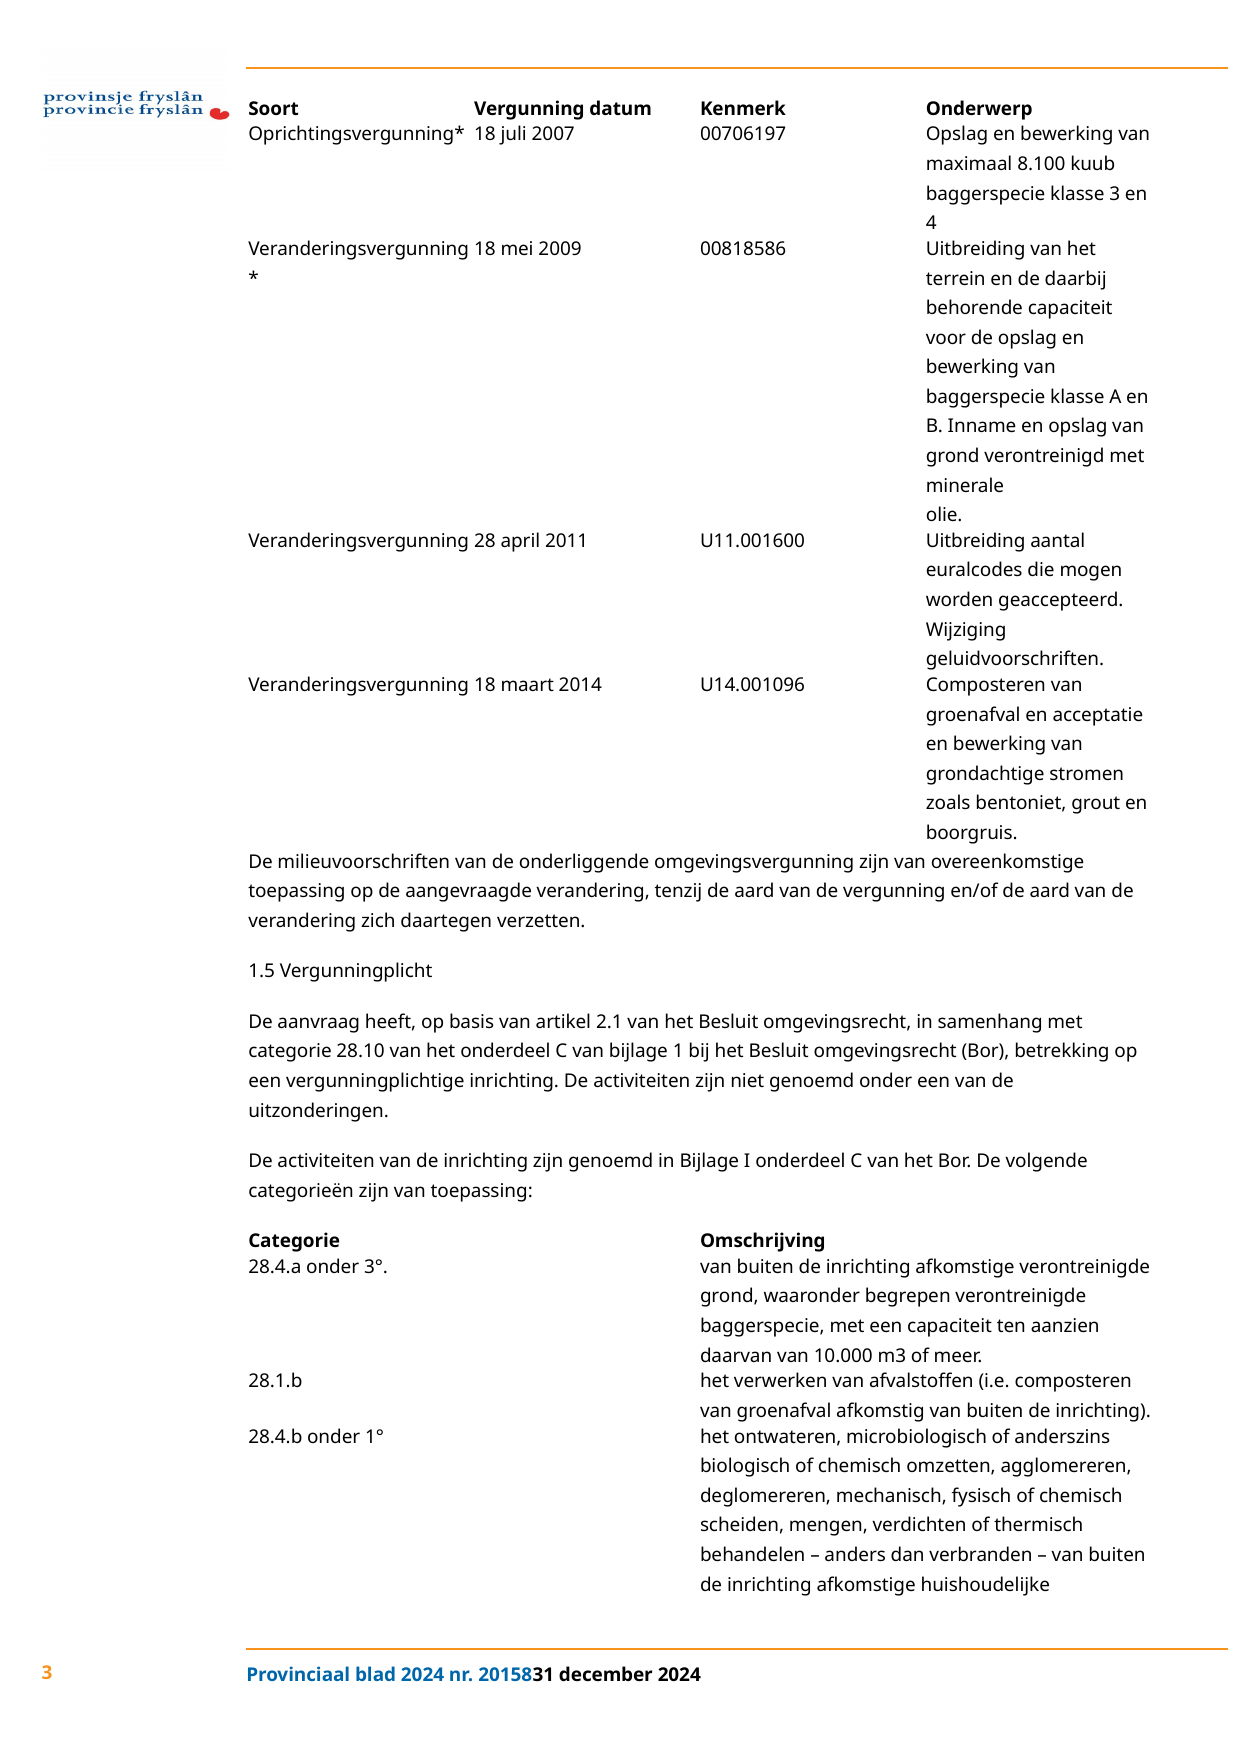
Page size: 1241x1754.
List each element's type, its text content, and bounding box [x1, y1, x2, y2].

table_cell 18 mei 2009 [474, 235, 700, 527]
table_cell Uitbreiding van het terrein en de daarbij behorende capaciteit voor de opslag en bewerking van baggerspecie klasse A en B. Inname en opslag van grond verontreinigd met minerale olie. [926, 235, 1152, 527]
table_cell 00818586 [700, 235, 926, 527]
table_header Soort [248, 95, 474, 121]
table_cell Opslag en bewerking van maximaal 8.100 kuub baggerspecie klasse 3 en 4 [926, 121, 1152, 235]
table_cell 28 april 2011 [474, 527, 700, 671]
table_cell Oprichtingsvergunning* [248, 121, 474, 235]
table_cell Uitbreiding aantal euralcodes die mogen worden geaccepteerd. Wijziging geluidvoorschriften. [926, 527, 1152, 671]
table_cell 18 maart 2014 [474, 671, 700, 845]
table_cell het verwerken van afvalstoffen (i.e. composteren van groenafval afkomstig van buiten de inrichting). [700, 1368, 1152, 1423]
table_cell 28.4.a onder 3°. [248, 1253, 700, 1367]
table_cell U11.001600 [700, 527, 926, 671]
text 1.5 Vergunningplicht [248, 958, 1152, 983]
table_cell van buiten de inrichting afkomstige verontreinigde grond, waaronder begrepen verontreinigde baggerspecie, met een capaciteit ten aanzien daarvan van 10.000 m3 of meer. [700, 1253, 1152, 1367]
table_cell 28.1.b [248, 1368, 700, 1423]
picture [41, 47, 231, 172]
text De aanvraag heeft, op basis van artikel 2.1 van het Besluit omgevingsrecht, in samenhang met categorie 28.10 van het onderdeel C van bijlage 1 bij het Besluit omgevingsrecht (Bor), betrekking op een vergunningplichtige inrichting. De activiteiten zijn niet genoemd onder een van de uitzonderingen. [248, 1008, 1152, 1122]
table_header Omschrijving [700, 1227, 1152, 1253]
table_header Onderwerp [926, 95, 1152, 121]
table_cell Veranderingsvergunning [248, 671, 474, 845]
table_header Categorie [248, 1227, 700, 1253]
table_header Vergunning datum [474, 95, 700, 121]
table_header Kenmerk [700, 95, 926, 121]
table_cell 18 juli 2007 [474, 121, 700, 235]
text De milieuvoorschriften van de onderliggende omgevingsvergunning zijn van overeenkomstige toepassing op de aangevraagde verandering, tenzij de aard van de vergunning en/of de aard van de verandering zich daartegen verzetten. [248, 848, 1152, 933]
table_cell Veranderingsvergunning [248, 527, 474, 671]
table_cell 28.4.b onder 1° [248, 1423, 700, 1596]
table_cell het ontwateren, microbiologisch of anderszins biologisch of chemisch omzetten, agglomereren, deglomereren, mechanisch, fysisch of chemisch scheiden, mengen, verdichten of thermisch behandelen – anders dan verbranden – van buiten de inrichting afkomstige huishoudelijke [700, 1423, 1152, 1596]
table_cell Composteren van groenafval en acceptatie en bewerking van grondachtige stromen zoals bentoniet, grout en boorgruis. [926, 671, 1152, 845]
text De activiteiten van de inrichting zijn genoemd in Bijlage I onderdeel C van het Bor. De volgende categorieën zijn van toepassing: [248, 1147, 1152, 1202]
table_cell 00706197 [700, 121, 926, 235]
table_cell Veranderingsvergunning* [248, 235, 474, 527]
table_cell U14.001096 [700, 671, 926, 845]
